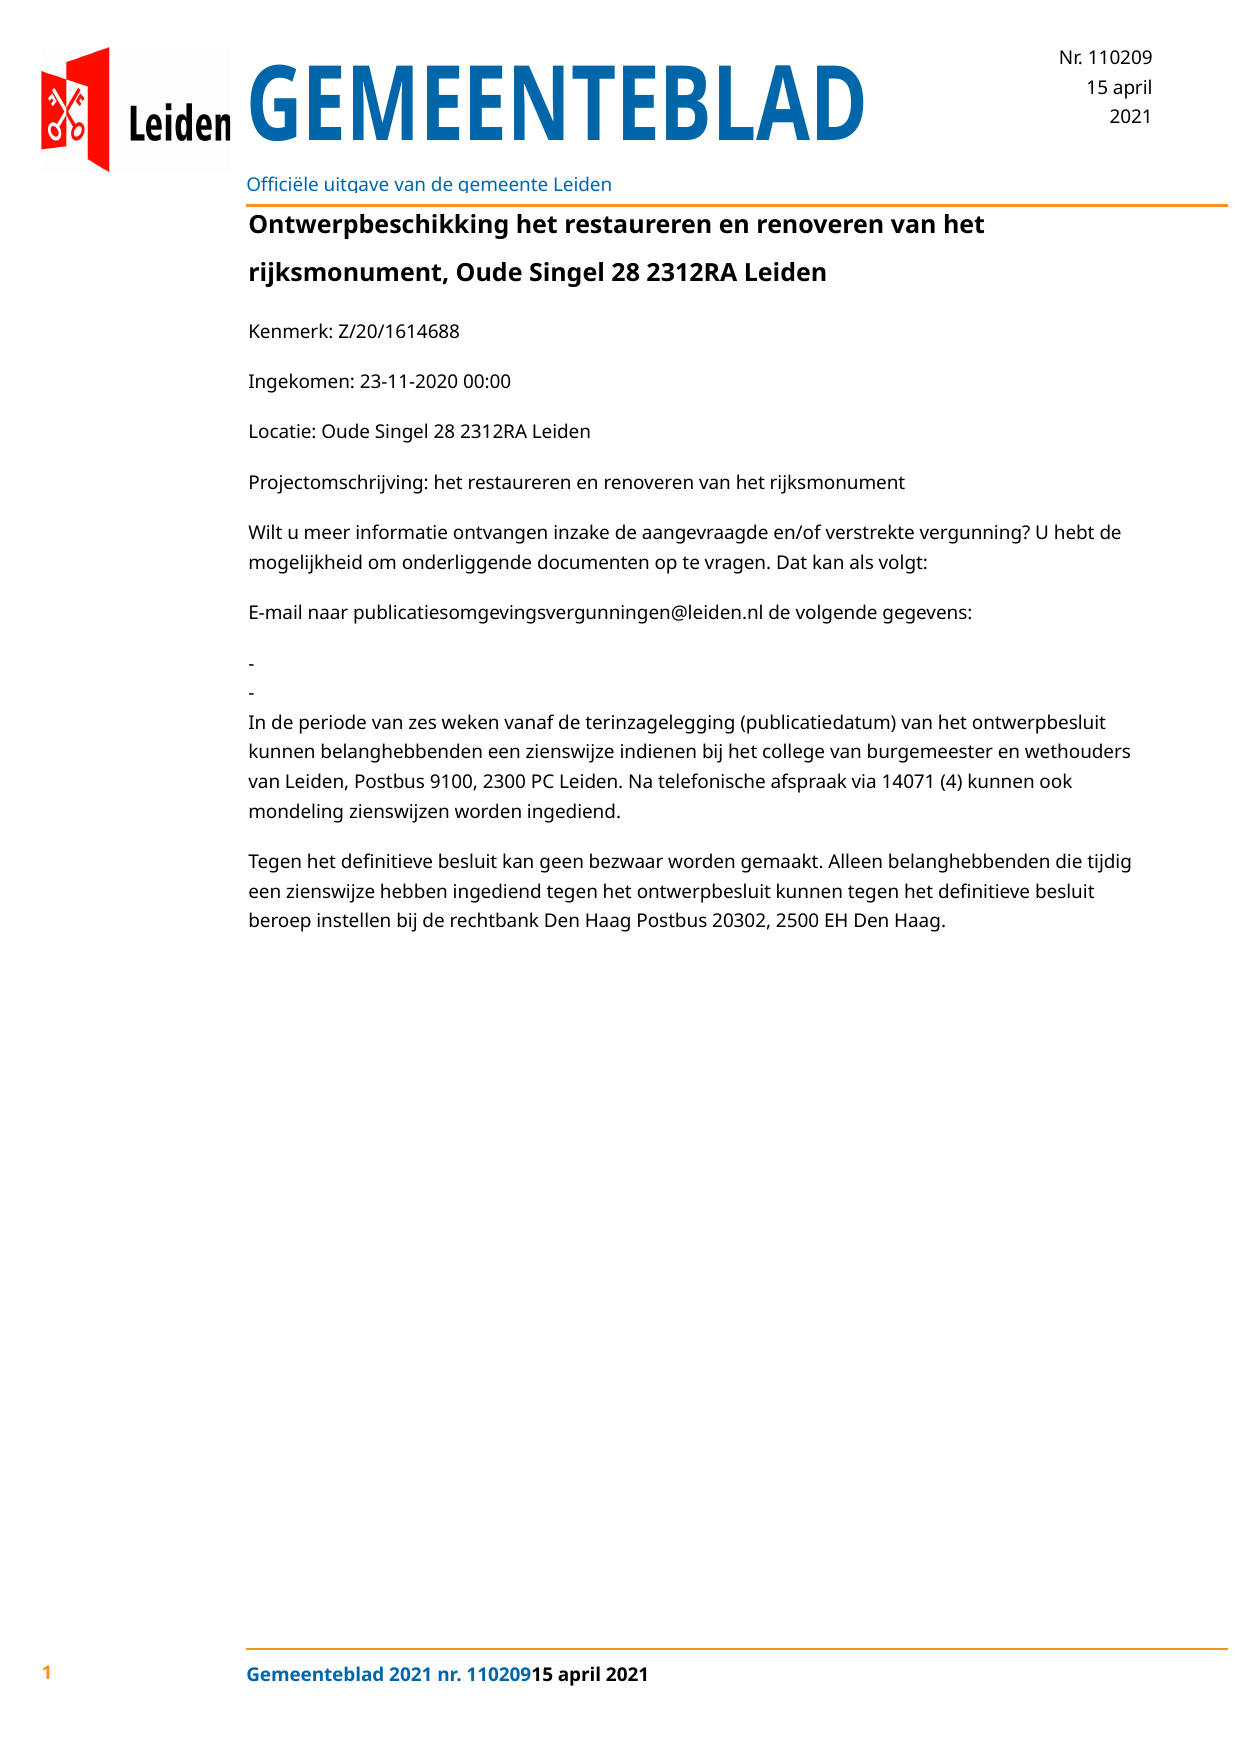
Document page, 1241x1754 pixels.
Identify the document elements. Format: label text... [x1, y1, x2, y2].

text Projectomschrijving: het restaureren en renoveren van het rijksmonument [248, 469, 1152, 495]
text Locatie: Oude Singel 28 2312RA Leiden [248, 419, 1152, 444]
picture [41, 47, 231, 172]
text Tegen het definitieve besluit kan geen bezwaar worden gemaakt. Alleen belanghebbenden die tijdig een zienswijze hebben ingediend tegen het ontwerpbesluit kunnen tegen het definitieve besluit beroep instellen bij de rechtbank Den Haag Postbus 20302, 2500 EH Den Haag. [248, 848, 1152, 933]
text In de periode van zes weken vanaf de terinzagelegging (publicatiedatum) van het ontwerpbesluit kunnen belanghebbenden een zienswijze indienen bij het college van burgemeester en wethouders van Leiden, Postbus 9100, 2300 PC Leiden. Na telefonische afspraak via 14071 (4) kunnen ook mondeling zienswijzen worden ingediend. [248, 709, 1152, 824]
text E-mail naar publicatiesomgevingsvergunningen@leiden.nl de volgende gegevens: [248, 599, 1152, 625]
text Ingekomen: 23-11-2020 00:00 [248, 368, 1152, 394]
text Ontwerpbeschikking het restaureren en renoveren van het rijksmonument, Oude Singel 28 2312RA Leiden [248, 207, 1152, 288]
text Wilt u meer informatie ontvangen inzake de aangevraagde en/of verstrekte vergunning? U hebt de mogelijkheid om onderliggende documenten op te vragen. Dat kan als volgt: [248, 519, 1152, 575]
text Kenmerk: Z/20/1614688 [248, 318, 1152, 344]
